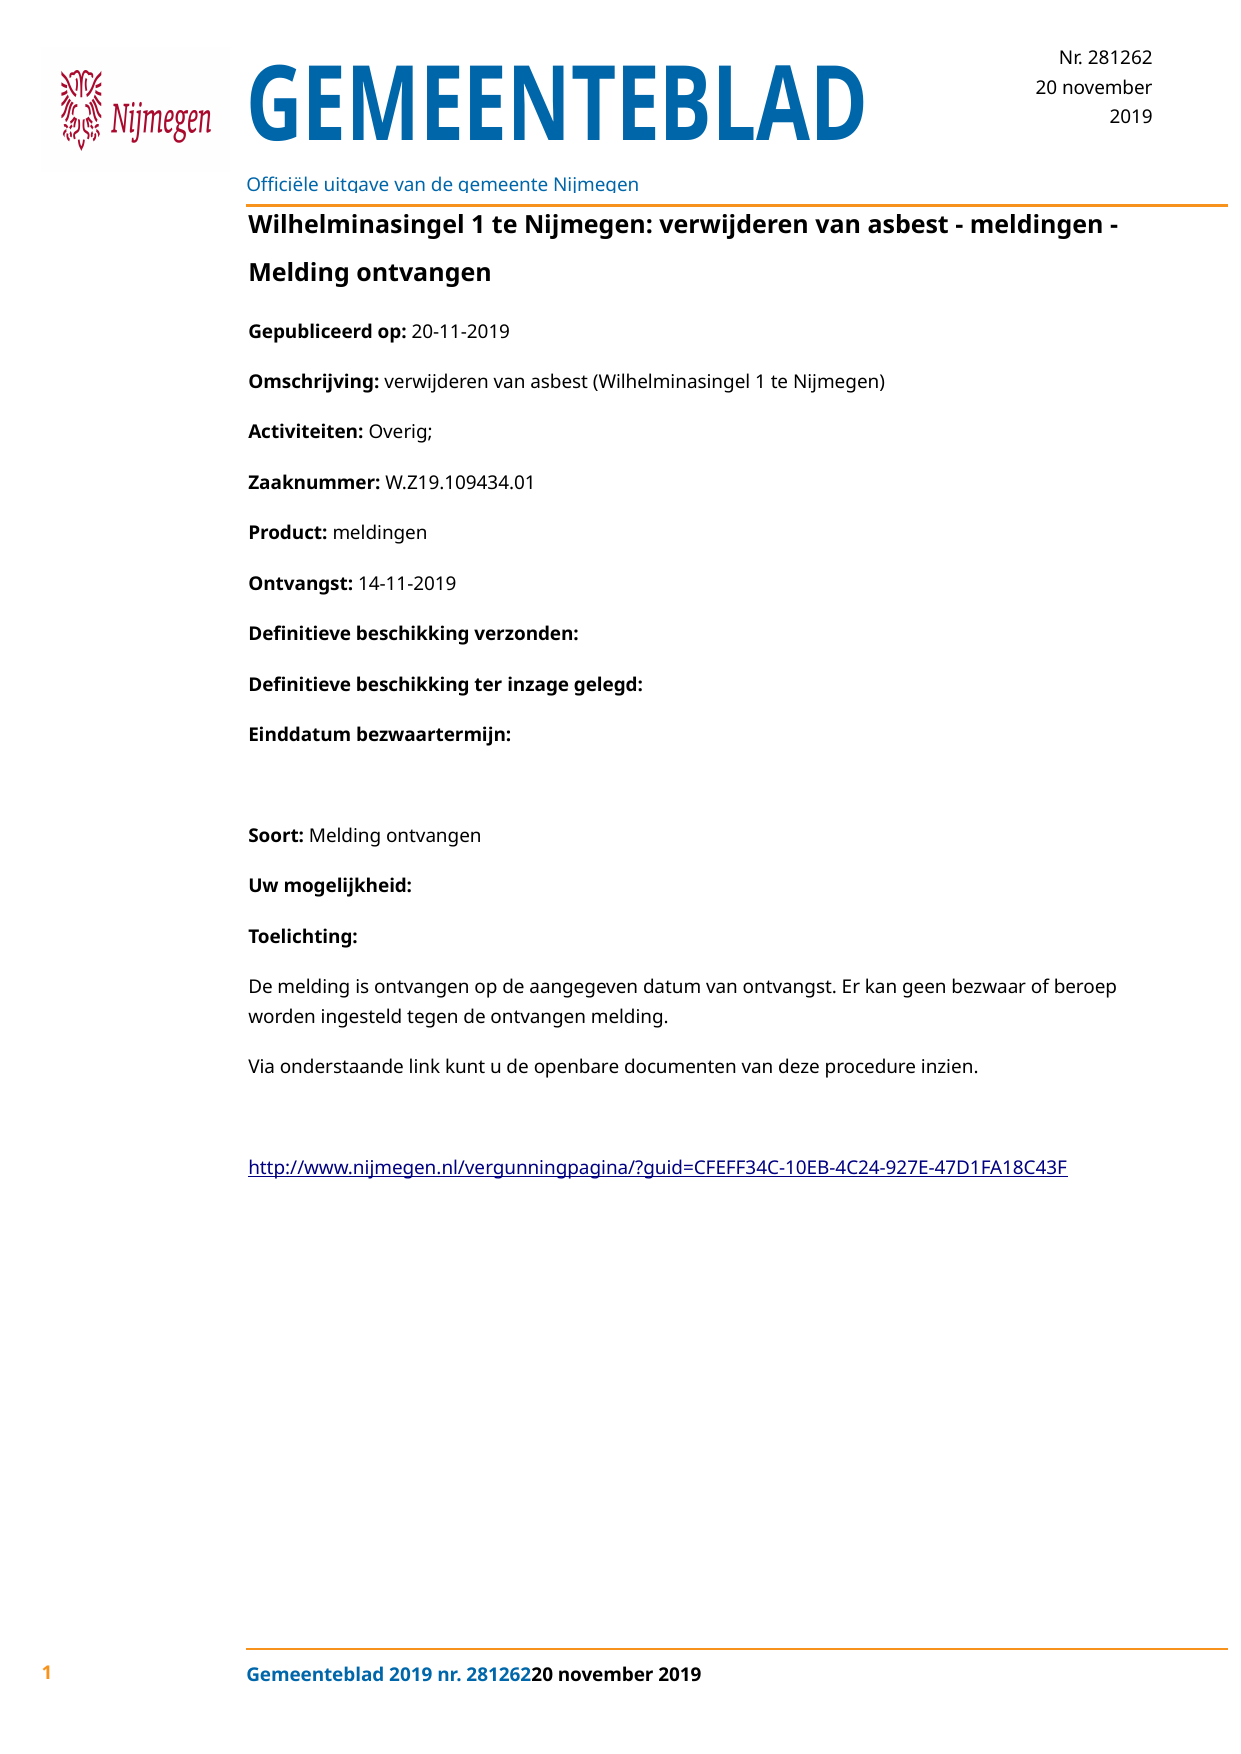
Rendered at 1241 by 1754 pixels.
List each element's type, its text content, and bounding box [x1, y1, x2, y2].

picture [41, 47, 231, 172]
text Toelichting: [248, 923, 1152, 949]
text Omschrijving: verwijderen van asbest (Wilhelminasingel 1 te Nijmegen) [248, 368, 1152, 394]
text http://www.nijmegen.nl/vergunningpagina/?guid=CFEFF34C-10EB-4C24-927E-47D1FA18C43F [248, 1154, 1152, 1180]
text Product: meldingen [248, 519, 1152, 545]
text Definitieve beschikking ter inzage gelegd: [248, 671, 1152, 697]
text Via onderstaande link kunt u de openbare documenten van deze procedure inzien. [248, 1053, 1152, 1079]
text Zaaknummer: W.Z19.109434.01 [248, 469, 1152, 495]
text Ontvangst: 14-11-2019 [248, 570, 1152, 596]
text Einddatum bezwaartermijn: [248, 721, 1152, 747]
text Activiteiten: Overig; [248, 419, 1152, 444]
text Uw mogelijkheid: [248, 872, 1152, 898]
text Definitieve beschikking verzonden: [248, 620, 1152, 646]
text Soort: Melding ontvangen [248, 822, 1152, 848]
text Wilhelminasingel 1 te Nijmegen: verwijderen van asbest - meldingen - Melding ontvangen [248, 207, 1152, 288]
text Gepubliceerd op: 20-11-2019 [248, 318, 1152, 344]
text De melding is ontvangen op de aangegeven datum van ontvangst. Er kan geen bezwaar of beroep worden ingesteld tegen de ontvangen melding. [248, 973, 1152, 1029]
